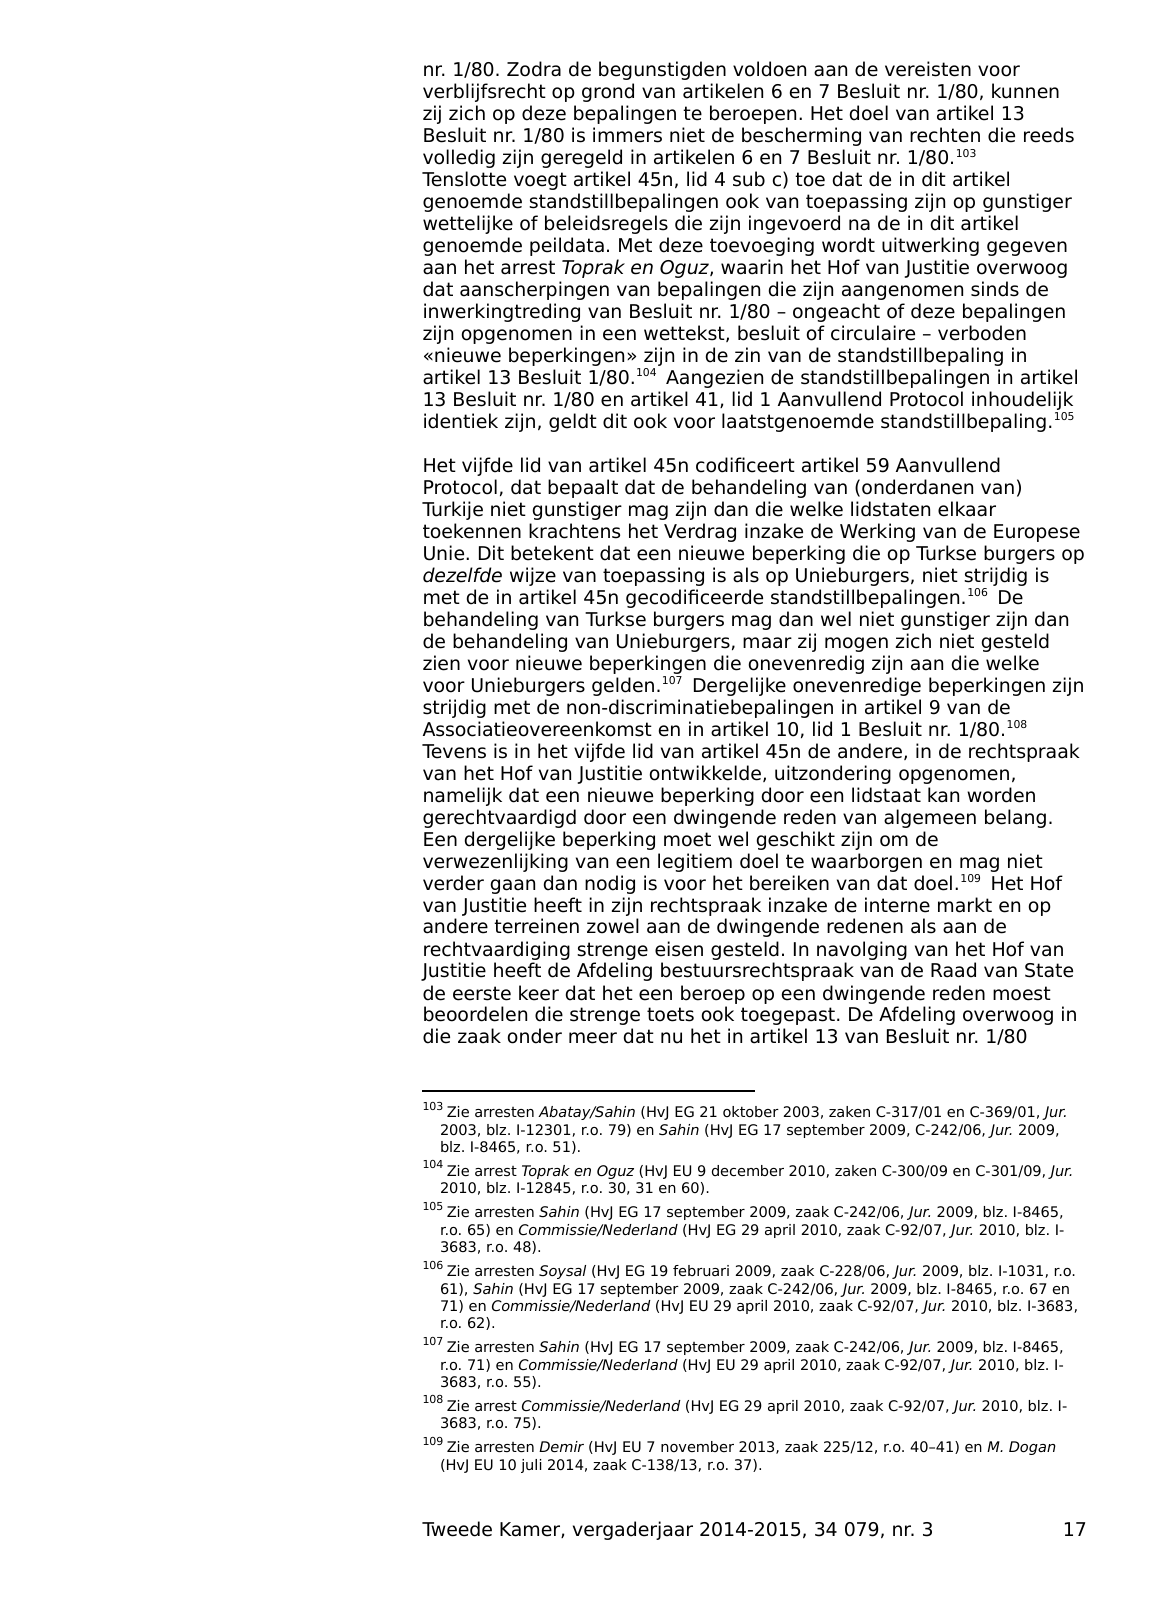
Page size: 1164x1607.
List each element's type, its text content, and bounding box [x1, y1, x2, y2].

text Zie arresten Abatay/Sahin (HvJ EG 21 oktober 2003, zaken C-317/01 en C-369/01, Jur. 2003, blz. I-12301, r.o. 79) en Sahin (HvJ EG 17 september 2009, C-242/06, Jur. 2009, blz. I-8465, r.o. 51). [422, 1100, 1087, 1156]
text Zie arresten Sahin (HvJ EG 17 september 2009, zaak C-242/06, Jur. 2009, blz. I-8465, r.o. 65) en Commissie/Nederland (HvJ EG 29 april 2010, zaak C-92/07, Jur. 2010, blz. I-3683, r.o. 48). [422, 1200, 1087, 1256]
text Tevens is in het vijfde lid van artikel 45n de andere, in de rechtspraak van het Hof van Justitie ontwikkelde, uitzondering opgenomen, namelijk dat een nieuwe beperking door een lidstaat kan worden gerechtvaardigd door een dwingende reden van algemeen belang. Een dergelijke beperking moet wel geschikt zijn om de verwezenlijking van een legitiem doel te waarborgen en mag niet verder gaan dan nodig is voor het bereiken van dat doel. Het Hof van Justitie heeft in zijn rechtspraak inzake de interne markt en op andere terreinen zowel aan de dwingende redenen als aan de rechtvaardiging strenge eisen gesteld. In navolging van het Hof van Justitie heeft de Afdeling bestuursrechtspraak van de Raad van State de eerste keer dat het een beroep op een dwingende reden moest beoordelen die strenge toets ook toegepast. De Afdeling overwoog in die zaak onder meer dat nu het in artikel 13 van Besluit nr. 1/80 [422, 741, 1087, 1048]
text Zie arrest Commissie/Nederland (HvJ EG 29 april 2010, zaak C-92/07, Jur. 2010, blz. I-3683, r.o. 75). [422, 1393, 1087, 1432]
text Het vijfde lid van artikel 45n codificeert artikel 59 Aanvullend Protocol, dat bepaalt dat de behandeling van (onderdanen van) Turkije niet gunstiger mag zijn dan die welke lidstaten elkaar toekennen krachtens het Verdrag inzake de Werking van de Europese Unie. Dit betekent dat een nieuwe beperking die op Turkse burgers op dezelfde wijze van toepassing is als op Unieburgers, niet strijdig is met de in artikel 45n gecodificeerde standstillbepalingen. De behandeling van Turkse burgers mag dan wel niet gunstiger zijn dan de behandeling van Unieburgers, maar zij mogen zich niet gesteld zien voor nieuwe beperkingen die onevenredig zijn aan die welke voor Unieburgers gelden. Dergelijke onevenredige beperkingen zijn strijdig met de non-discriminatiebepalingen in artikel 9 van de Associatieovereenkomst en in artikel 10, lid 1 Besluit nr. 1/80. [422, 455, 1087, 741]
text Tenslotte voegt artikel 45n, lid 4 sub c) toe dat de in dit artikel genoemde standstillbepalingen ook van toepassing zijn op gunstiger wettelijke of beleidsregels die zijn ingevoerd na de in dit artikel genoemde peildata. Met deze toevoeging wordt uitwerking gegeven aan het arrest Toprak en Oguz, waarin het Hof van Justitie overwoog dat aanscherpingen van bepalingen die zijn aangenomen sinds de inwerkingtreding van Besluit nr. 1/80 – ongeacht of deze bepalingen zijn opgenomen in een wettekst, besluit of circulaire – verboden «nieuwe beperkingen» zijn in de zin van de standstillbepaling in artikel 13 Besluit 1/80. Aangezien de standstillbepalingen in artikel 13 Besluit nr. 1/80 en artikel 41, lid 1 Aanvullend Protocol inhoudelijk identiek zijn, geldt dit ook voor laatstgenoemde standstillbepaling. [422, 169, 1087, 433]
text Zie arresten Soysal (HvJ EG 19 februari 2009, zaak C-228/06, Jur. 2009, blz. I-1031, r.o. 61), Sahin (HvJ EG 17 september 2009, zaak C-242/06, Jur. 2009, blz. I-8465, r.o. 67 en 71) en Commissie/Nederland (HvJ EU 29 april 2010, zaak C-92/07, Jur. 2010, blz. I-3683, r.o. 62). [422, 1259, 1087, 1332]
text Zie arrest Toprak en Oguz (HvJ EU 9 december 2010, zaken C-300/09 en C-301/09, Jur. 2010, blz. I-12845, r.o. 30, 31 en 60). [422, 1158, 1087, 1197]
text Zie arresten Sahin (HvJ EG 17 september 2009, zaak C-242/06, Jur. 2009, blz. I-8465, r.o. 71) en Commissie/Nederland (HvJ EU 29 april 2010, zaak C-92/07, Jur. 2010, blz. I-3683, r.o. 55). [422, 1335, 1087, 1391]
text nr. 1/80. Zodra de begunstigden voldoen aan de vereisten voor verblijfsrecht op grond van artikelen 6 en 7 Besluit nr. 1/80, kunnen zij zich op deze bepalingen te beroepen. Het doel van artikel 13 Besluit nr. 1/80 is immers niet de bescherming van rechten die reeds volledig zijn geregeld in artikelen 6 en 7 Besluit nr. 1/80. [422, 59, 1087, 169]
text Zie arresten Demir (HvJ EU 7 november 2013, zaak 225/12, r.o. 40–41) en M. Dogan (HvJ EU 10 juli 2014, zaak C-138/13, r.o. 37). [422, 1435, 1087, 1474]
